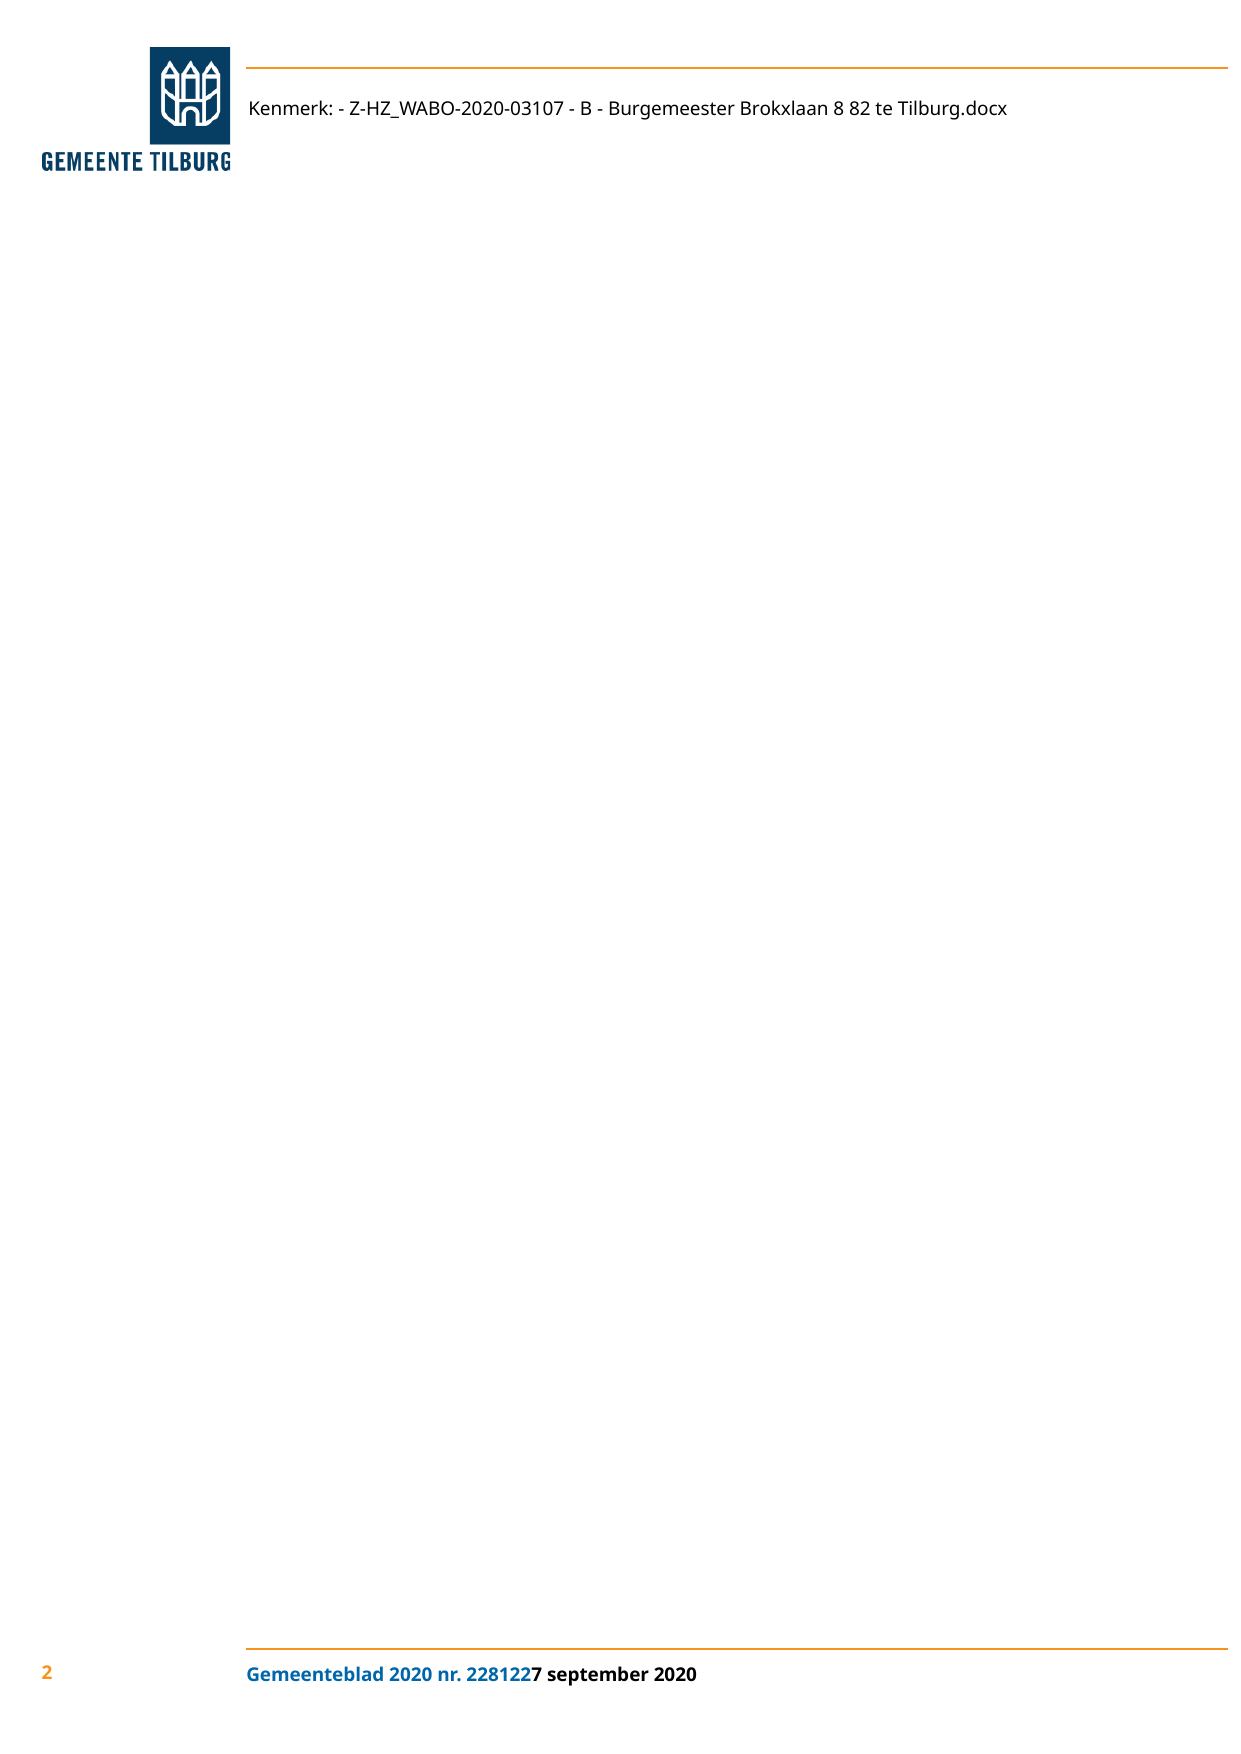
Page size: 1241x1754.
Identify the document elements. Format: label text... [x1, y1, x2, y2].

picture [41, 47, 231, 172]
text Kenmerk: - Z-HZ_WABO-2020-03107 - B - Burgemeester Brokxlaan 8 82 te Tilburg.docx [248, 95, 1152, 121]
